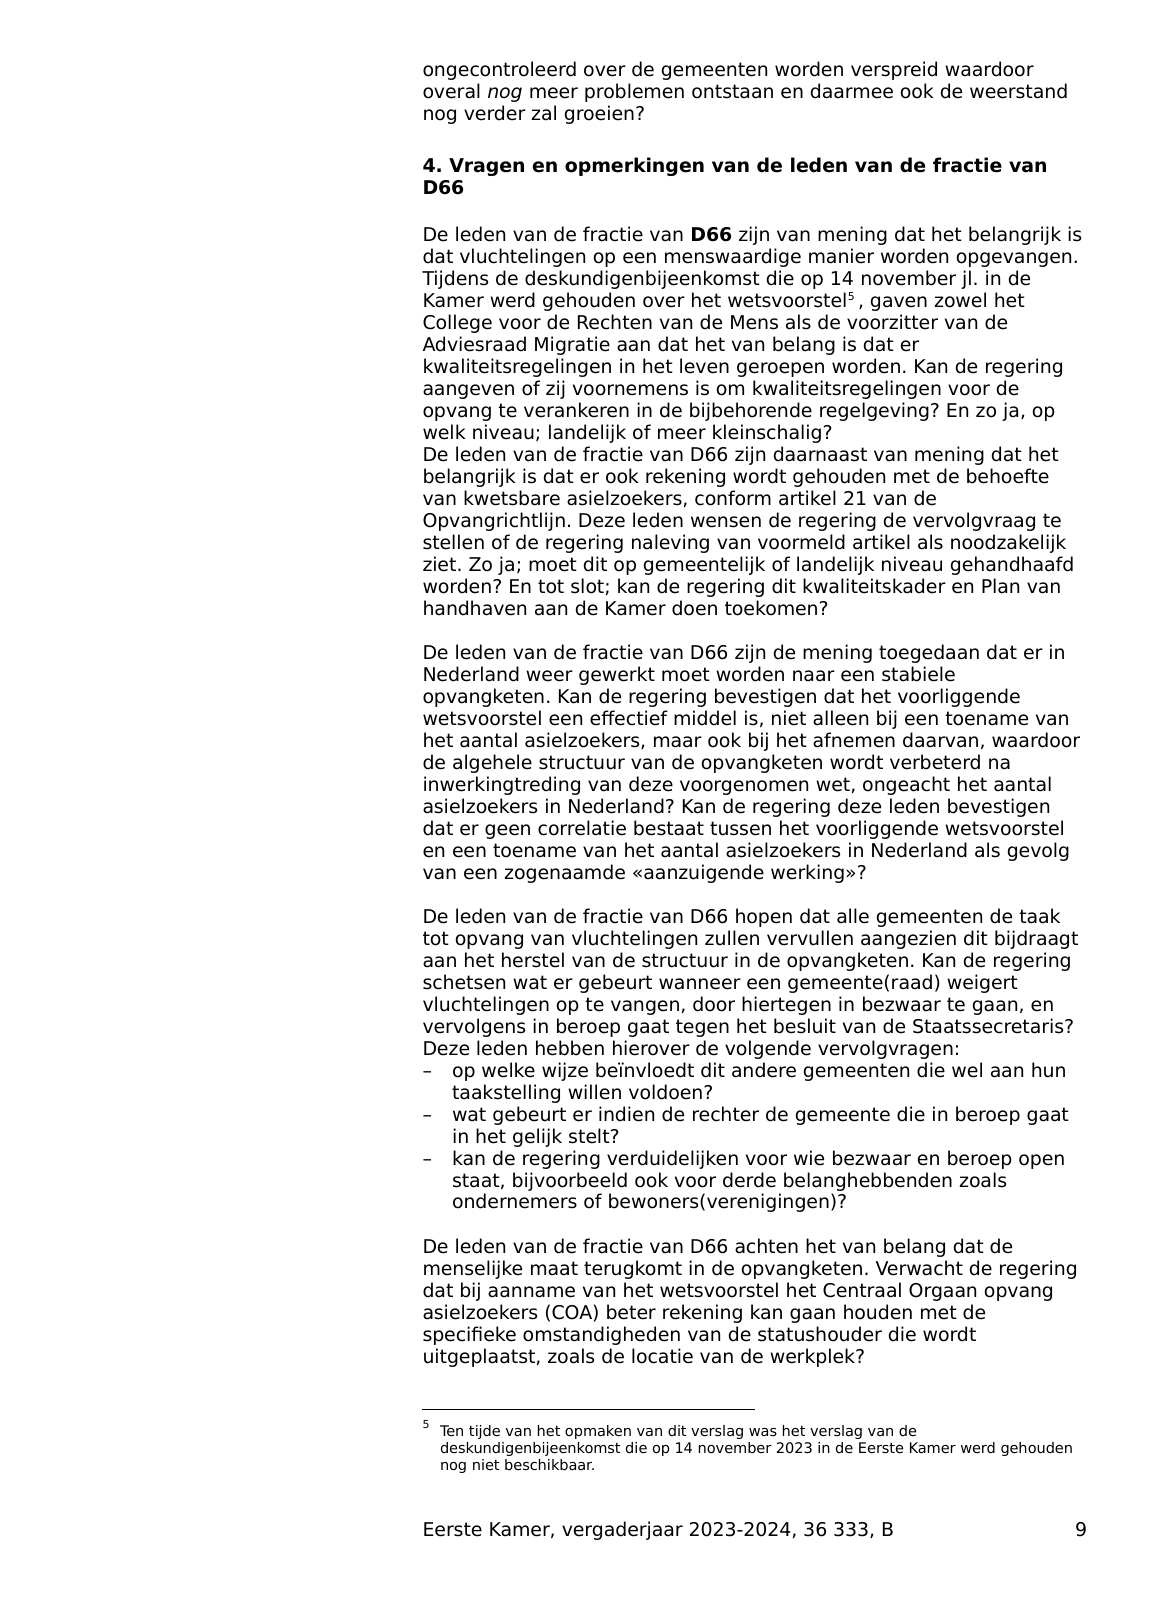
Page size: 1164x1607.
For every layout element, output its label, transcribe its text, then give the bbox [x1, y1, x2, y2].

text – op welke wijze beïnvloedt dit andere gemeenten die wel aan hun taakstelling willen voldoen? [422, 1059, 1087, 1103]
text De leden van de fractie van D66 zijn van mening dat het belangrijk is dat vluchtelingen op een menswaardige manier worden opgevangen. Tijdens de deskundigenbijeenkomst die op 14 november jl. in de Kamer werd gehouden over het wetsvoorstel, gaven zowel het College voor de Rechten van de Mens als de voorzitter van de Adviesraad Migratie aan dat het van belang is dat er kwaliteitsregelingen in het leven geroepen worden. Kan de regering aangeven of zij voornemens is om kwaliteitsregelingen voor de opvang te verankeren in de bijbehorende regelgeving? En zo ja, op welk niveau; landelijk of meer kleinschalig? [422, 224, 1087, 444]
text De leden van de fractie van D66 zijn de mening toegedaan dat er in Nederland weer gewerkt moet worden naar een stabiele opvangketen. Kan de regering bevestigen dat het voorliggende wetsvoorstel een effectief middel is, niet alleen bij een toename van het aantal asielzoekers, maar ook bij het afnemen daarvan, waardoor de algehele structuur van de opvangketen wordt verbeterd na inwerkingtreding van deze voorgenomen wet, ongeacht het aantal asielzoekers in Nederland? Kan de regering deze leden bevestigen dat er geen correlatie bestaat tussen het voorliggende wetsvoorstel en een toename van het aantal asielzoekers in Nederland als gevolg van een zogenaamde «aanzuigende werking»? [422, 642, 1087, 883]
text ongecontroleerd over de gemeenten worden verspreid waardoor overal nog meer problemen ontstaan en daarmee ook de weerstand nog verder zal groeien? [422, 59, 1087, 125]
text – wat gebeurt er indien de rechter de gemeente die in beroep gaat in het gelijk stelt? [422, 1103, 1087, 1147]
text De leden van de fractie van D66 achten het van belang dat de menselijke maat terugkomt in de opvangketen. Verwacht de regering dat bij aanname van het wetsvoorstel het Centraal Orgaan opvang asielzoekers (COA) beter rekening kan gaan houden met de specifieke omstandigheden van de statushouder die wordt uitgeplaatst, zoals de locatie van de werkplek? [422, 1236, 1087, 1367]
text – kan de regering verduidelijken voor wie bezwaar en beroep open staat, bijvoorbeeld ook voor derde belanghebbenden zoals ondernemers of bewoners(verenigingen)? [422, 1147, 1087, 1213]
text De leden van de fractie van D66 hopen dat alle gemeenten de taak tot opvang van vluchtelingen zullen vervullen aangezien dit bijdraagt aan het herstel van de structuur in de opvangketen. Kan de regering schetsen wat er gebeurt wanneer een gemeente(raad) weigert vluchtelingen op te vangen, door hiertegen in bezwaar te gaan, en vervolgens in beroep gaat tegen het besluit van de Staatssecretaris? Deze leden hebben hierover de volgende vervolgvragen: [422, 906, 1087, 1059]
subtitle 4. Vragen en opmerkingen van de leden van de fractie van D66 [422, 155, 1087, 199]
text De leden van de fractie van D66 zijn daarnaast van mening dat het belangrijk is dat er ook rekening wordt gehouden met de behoefte van kwetsbare asielzoekers, conform artikel 21 van de Opvangrichtlijn. Deze leden wensen de regering de vervolgvraag te stellen of de regering naleving van voormeld artikel als noodzakelijk ziet. Zo ja; moet dit op gemeentelijk of landelijk niveau gehandhaafd worden? En tot slot; kan de regering dit kwaliteitskader en Plan van handhaven aan de Kamer doen toekomen? [422, 444, 1087, 619]
text Ten tijde van het opmaken van dit verslag was het verslag van de deskundigenbijeenkomst die op 14 november 2023 in de Eerste Kamer werd gehouden nog niet beschikbaar. [422, 1418, 1087, 1474]
